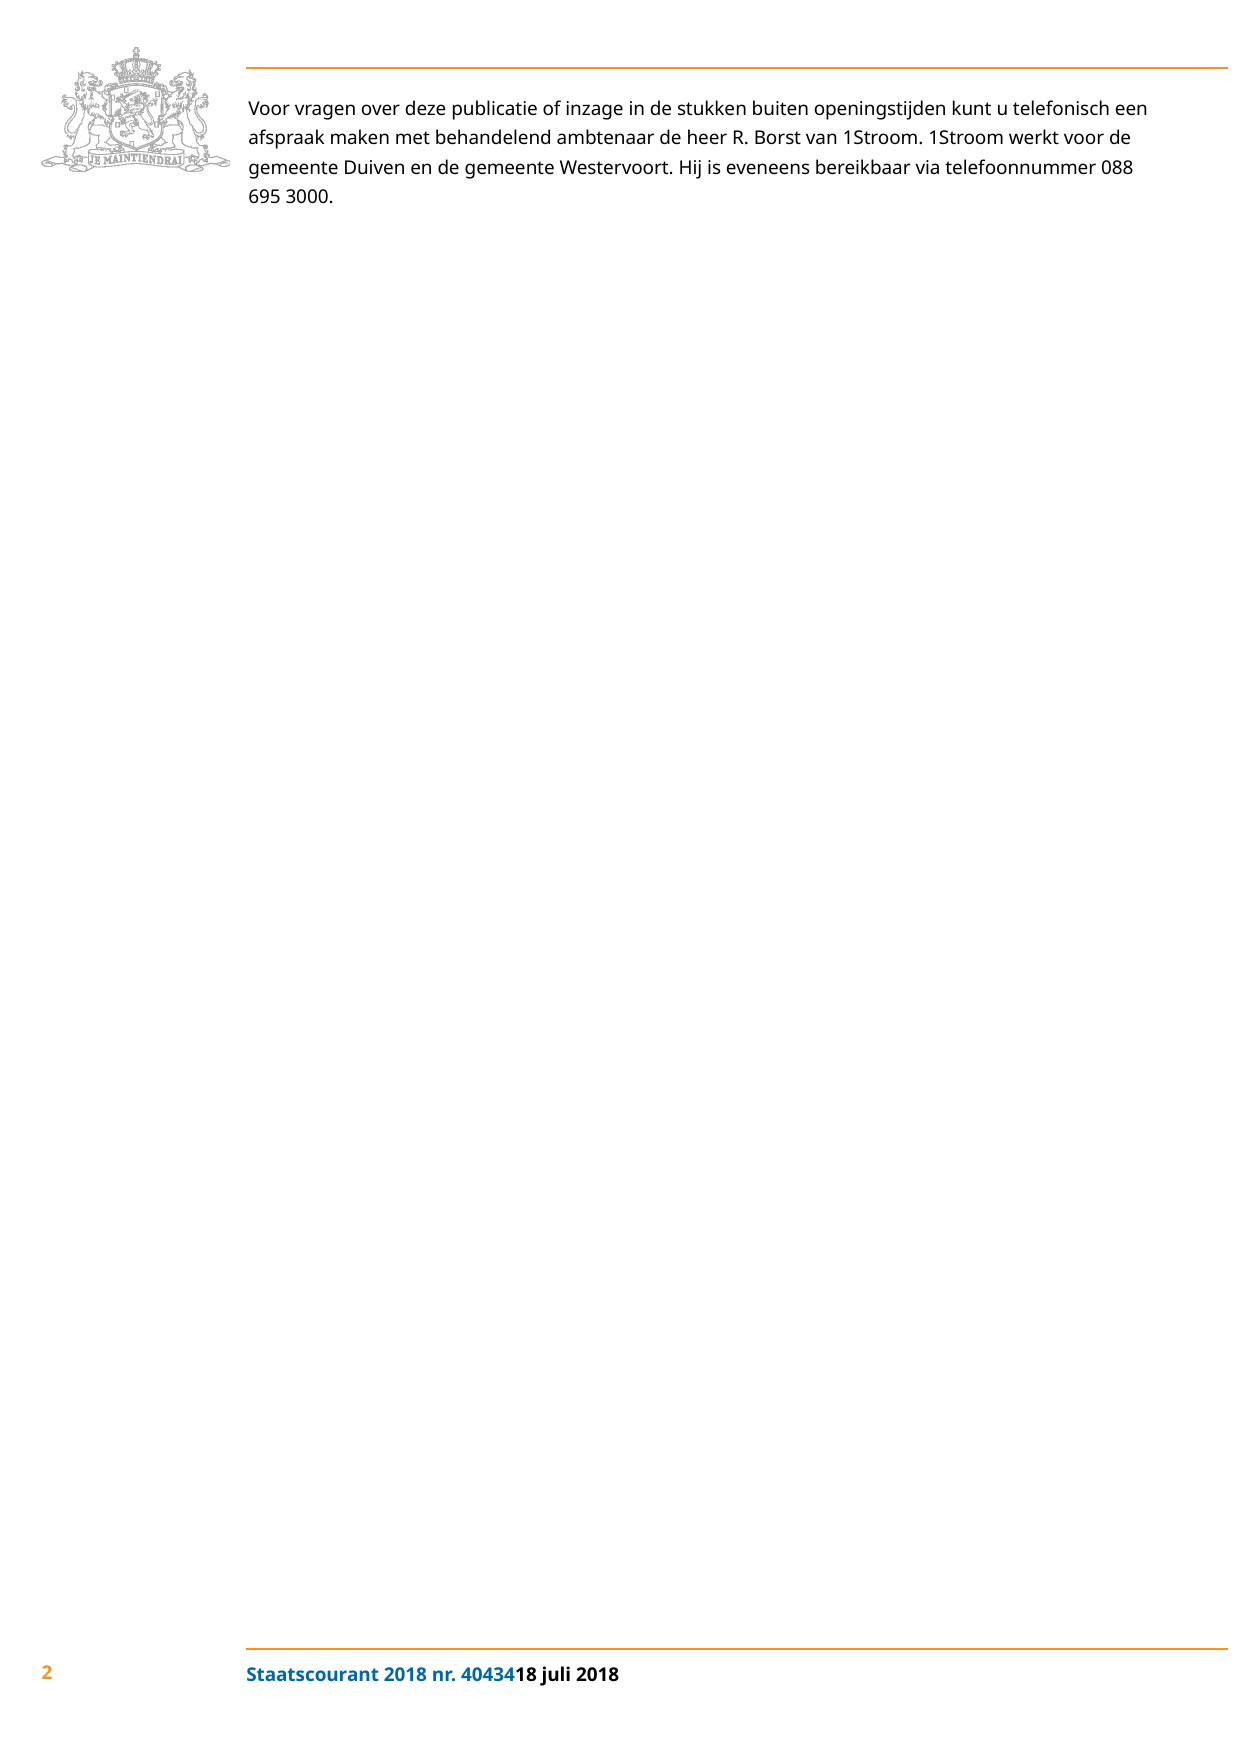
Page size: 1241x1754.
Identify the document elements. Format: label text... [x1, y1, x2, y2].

picture [41, 47, 231, 172]
text Voor vragen over deze publicatie of inzage in de stukken buiten openingstijden kunt u telefonisch een afspraak maken met behandelend ambtenaar de heer R. Borst van 1Stroom. 1Stroom werkt voor de gemeente Duiven en de gemeente Westervoort. Hij is eveneens bereikbaar via telefoonnummer 088 695 3000. [248, 95, 1152, 209]
